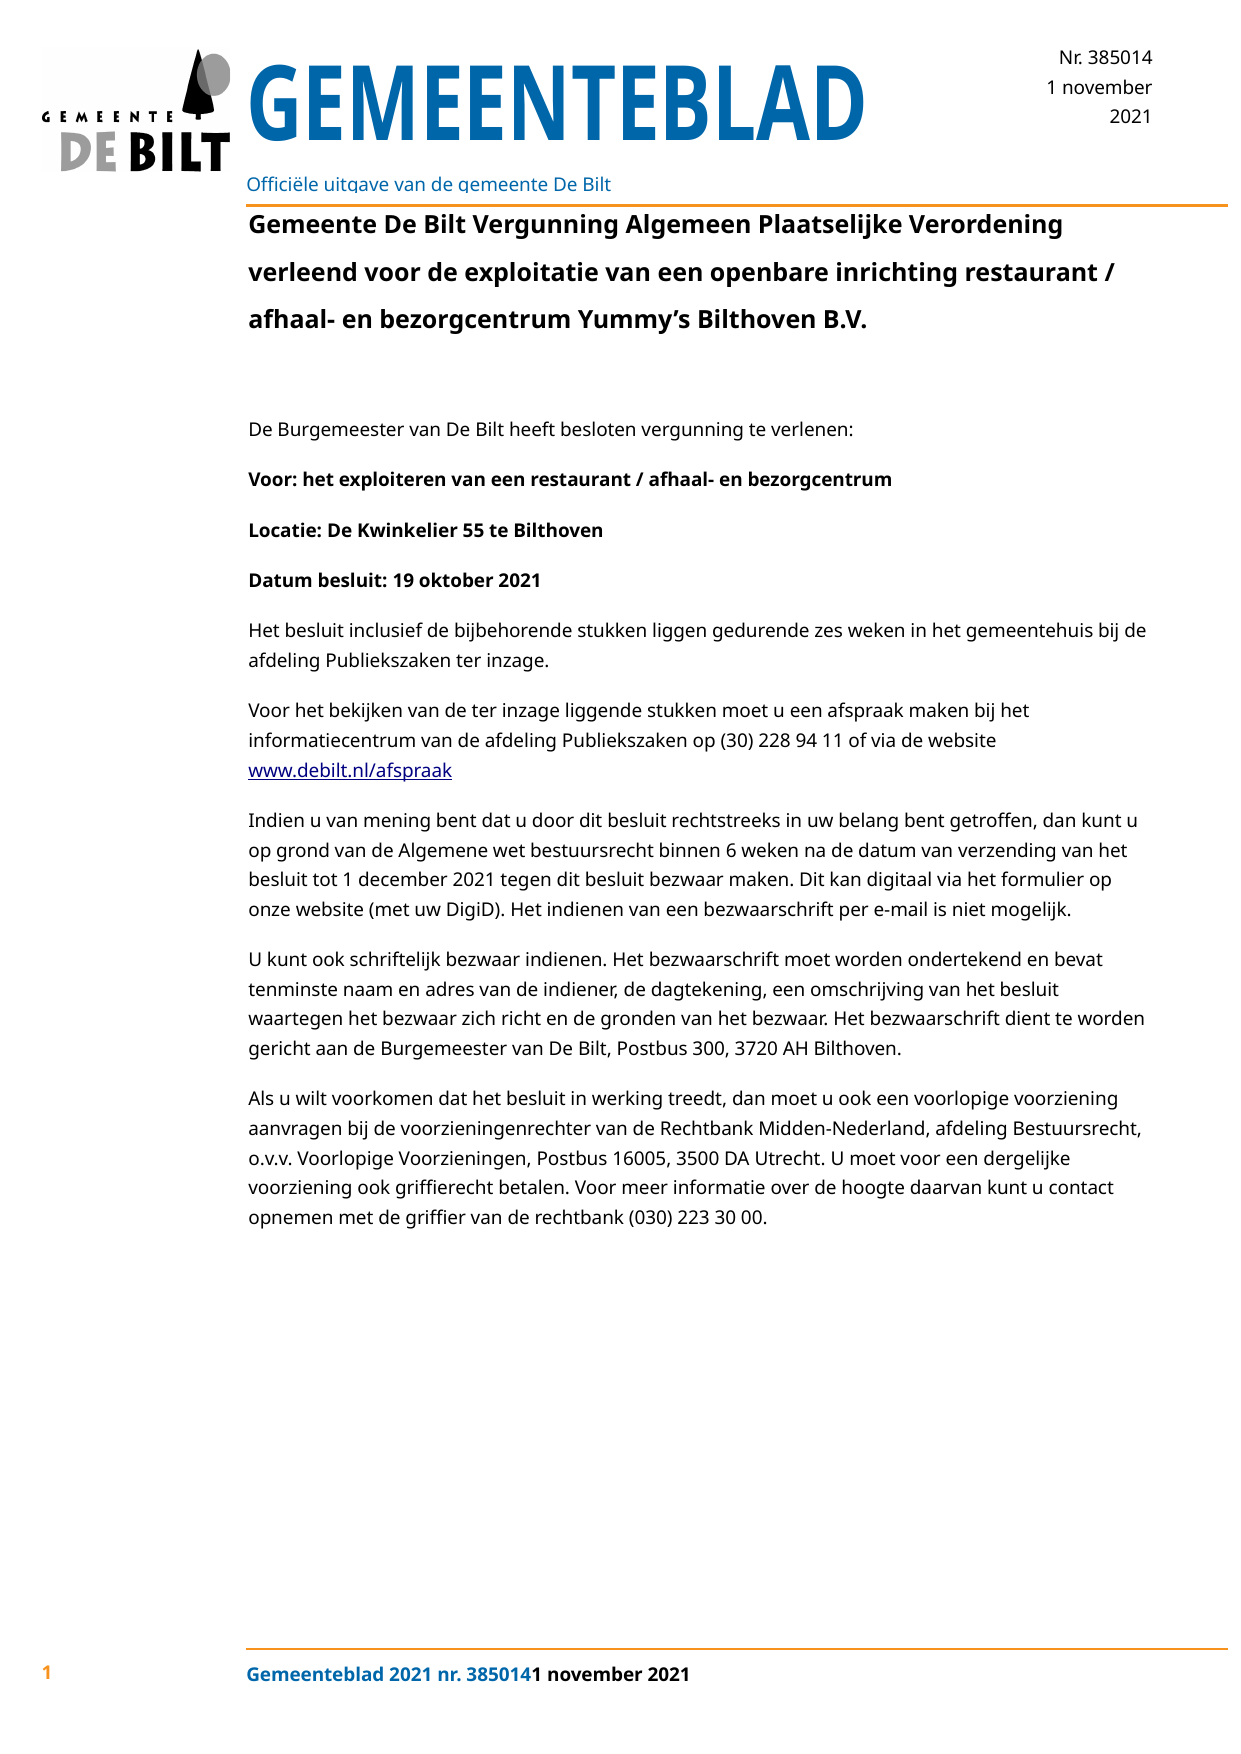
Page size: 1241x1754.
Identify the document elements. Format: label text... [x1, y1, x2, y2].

text De Burgemeester van De Bilt heeft besloten vergunning te verlenen: [248, 416, 1152, 442]
text Indien u van mening bent dat u door dit besluit rechtstreeks in uw belang bent getroffen, dan kunt u op grond van de Algemene wet bestuursrecht binnen 6 weken na de datum van verzending van het besluit tot 1 december 2021 tegen dit besluit bezwaar maken. Dit kan digitaal via het formulier op onze website (met uw DigiD). Het indienen van een bezwaarschrift per e-mail is niet mogelijk. [248, 807, 1152, 922]
text Datum besluit: 19 oktober 2021 [248, 567, 1152, 593]
text Voor het bekijken van de ter inzage liggende stukken moet u een afspraak maken bij het informatiecentrum van de afdeling Publiekszaken op (30) 228 94 11 of via de website www.debilt.nl/afspraak [248, 698, 1152, 782]
picture [41, 47, 231, 172]
text Voor: het exploiteren van een restaurant / afhaal- en bezorgcentrum [248, 466, 1152, 492]
text Gemeente De Bilt Vergunning Algemeen Plaatselijke Verordening verleend voor de exploitatie van een openbare inrichting restaurant / afhaal- en bezorgcentrum Yummy’s Bilthoven B.V. [248, 207, 1152, 336]
text Als u wilt voorkomen dat het besluit in werking treedt, dan moet u ook een voorlopige voorziening aanvragen bij de voorzieningenrechter van de Rechtbank Midden-Nederland, afdeling Bestuursrecht, o.v.v. Voorlopige Voorzieningen, Postbus 16005, 3500 DA Utrecht. U moet voor een dergelijke voorziening ook griffierecht betalen. Voor meer informatie over de hoogte daarvan kunt u contact opnemen met de griffier van de rechtbank (030) 223 30 00. [248, 1086, 1152, 1229]
text U kunt ook schriftelijk bezwaar indienen. Het bezwaarschrift moet worden ondertekend en bevat tenminste naam en adres van de indiener, de dagtekening, een omschrijving van het besluit waartegen het bezwaar zich richt en de gronden van het bezwaar. Het bezwaarschrift dient te worden gericht aan de Burgemeester van De Bilt, Postbus 300, 3720 AH Bilthoven. [248, 946, 1152, 1061]
text Locatie: De Kwinkelier 55 te Bilthoven [248, 517, 1152, 542]
text Het besluit inclusief de bijbehorende stukken liggen gedurende zes weken in het gemeentehuis bij de afdeling Publiekszaken ter inzage. [248, 618, 1152, 673]
